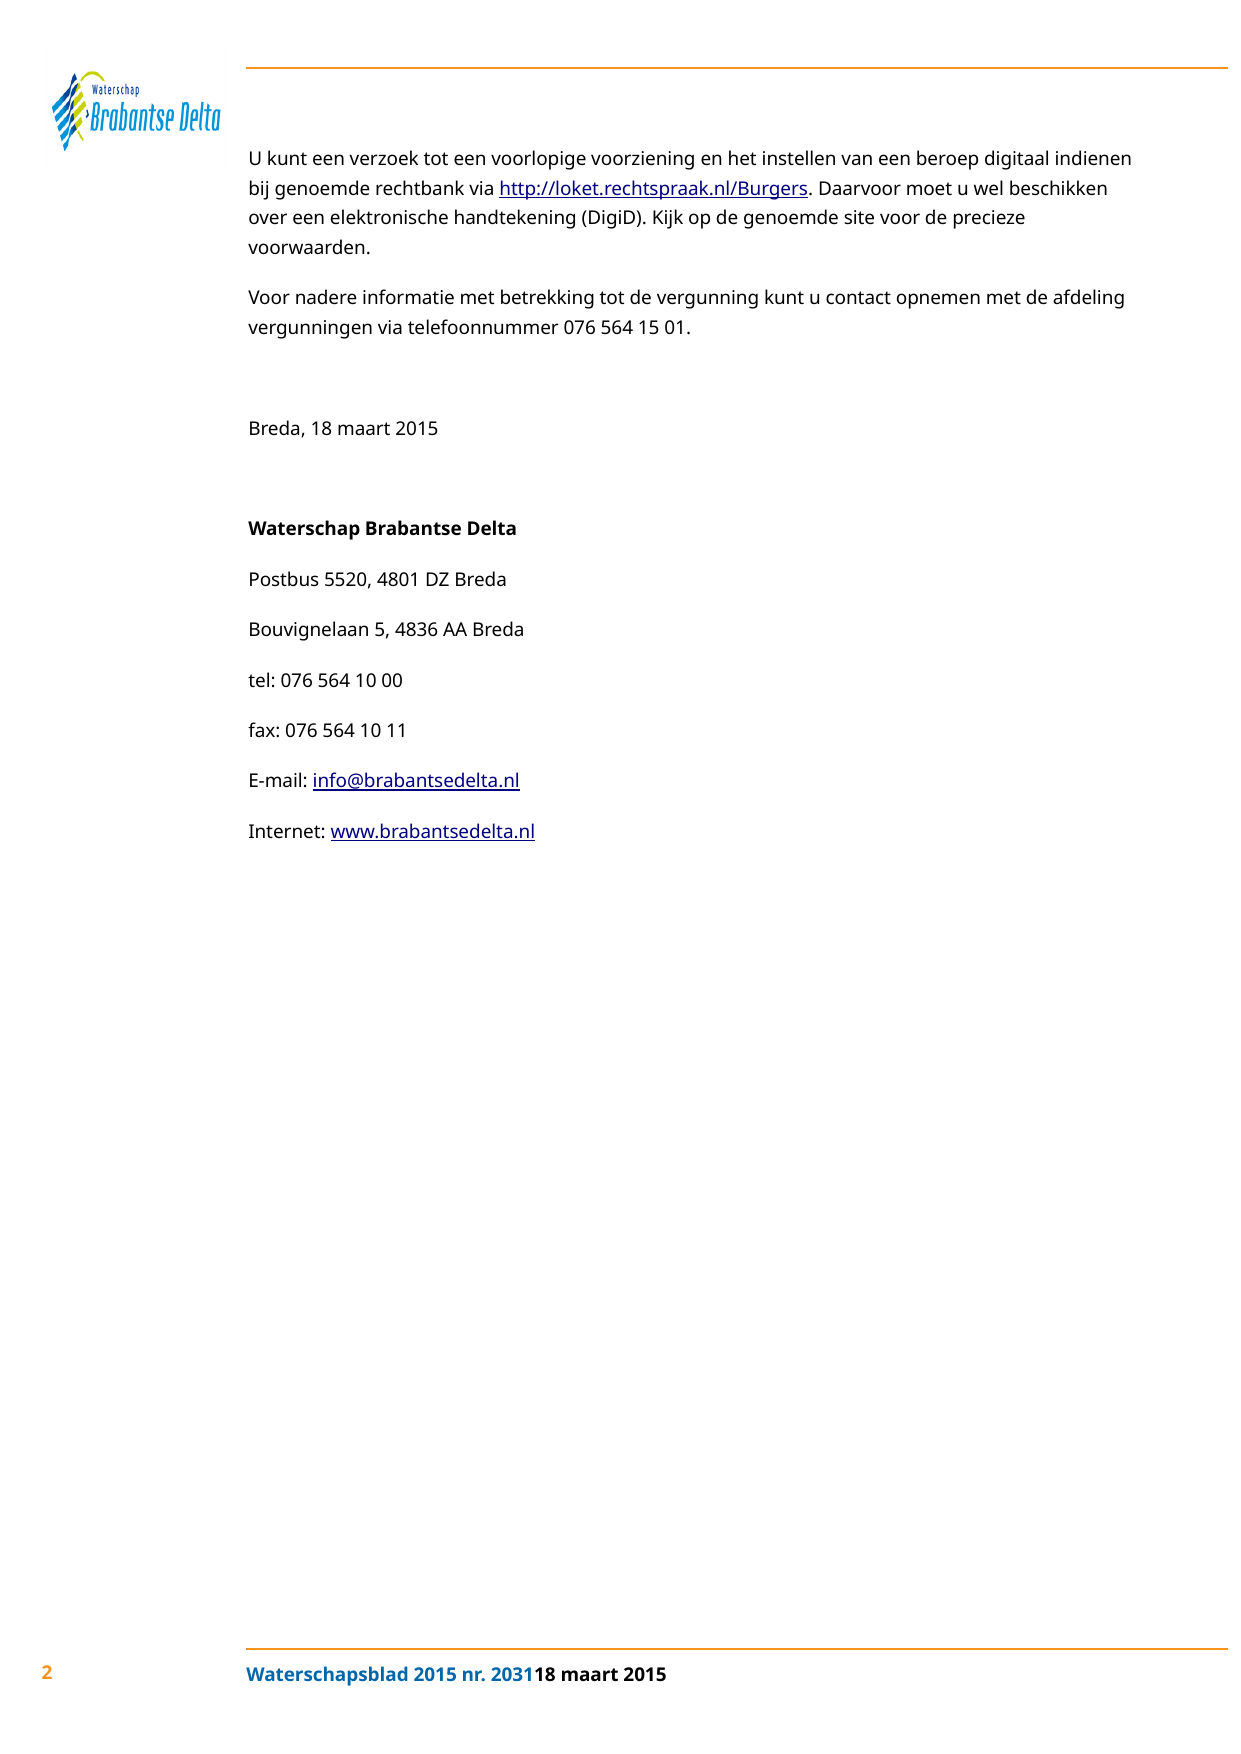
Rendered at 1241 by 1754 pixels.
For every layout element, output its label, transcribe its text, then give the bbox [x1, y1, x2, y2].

text Internet: www.brabantsedelta.nl [248, 818, 1152, 844]
text tel: 076 564 10 00 [248, 667, 1152, 693]
text Breda, 18 maart 2015 [248, 415, 1152, 441]
text fax: 076 564 10 11 [248, 717, 1152, 743]
text Bouvignelaan 5, 4836 AA Breda [248, 616, 1152, 642]
text Voor nadere informatie met betrekking tot de vergunning kunt u contact opnemen met de afdeling vergunningen via telefoonnummer 076 564 15 01. [248, 284, 1152, 340]
text E-mail: info@brabantsedelta.nl [248, 768, 1152, 793]
text U kunt een verzoek tot een voorlopige voorziening en het instellen van een beroep digitaal indienen bij genoemde rechtbank via http://loket.rechtspraak.nl/Burgers. Daarvoor moet u wel beschikken over een elektronische handtekening (DigiD). Kijk op de genoemde site voor de precieze voorwaarden. [248, 145, 1152, 260]
text Postbus 5520, 4801 DZ Breda [248, 566, 1152, 592]
picture [41, 47, 231, 172]
text Waterschap Brabantse Delta [248, 516, 1152, 541]
